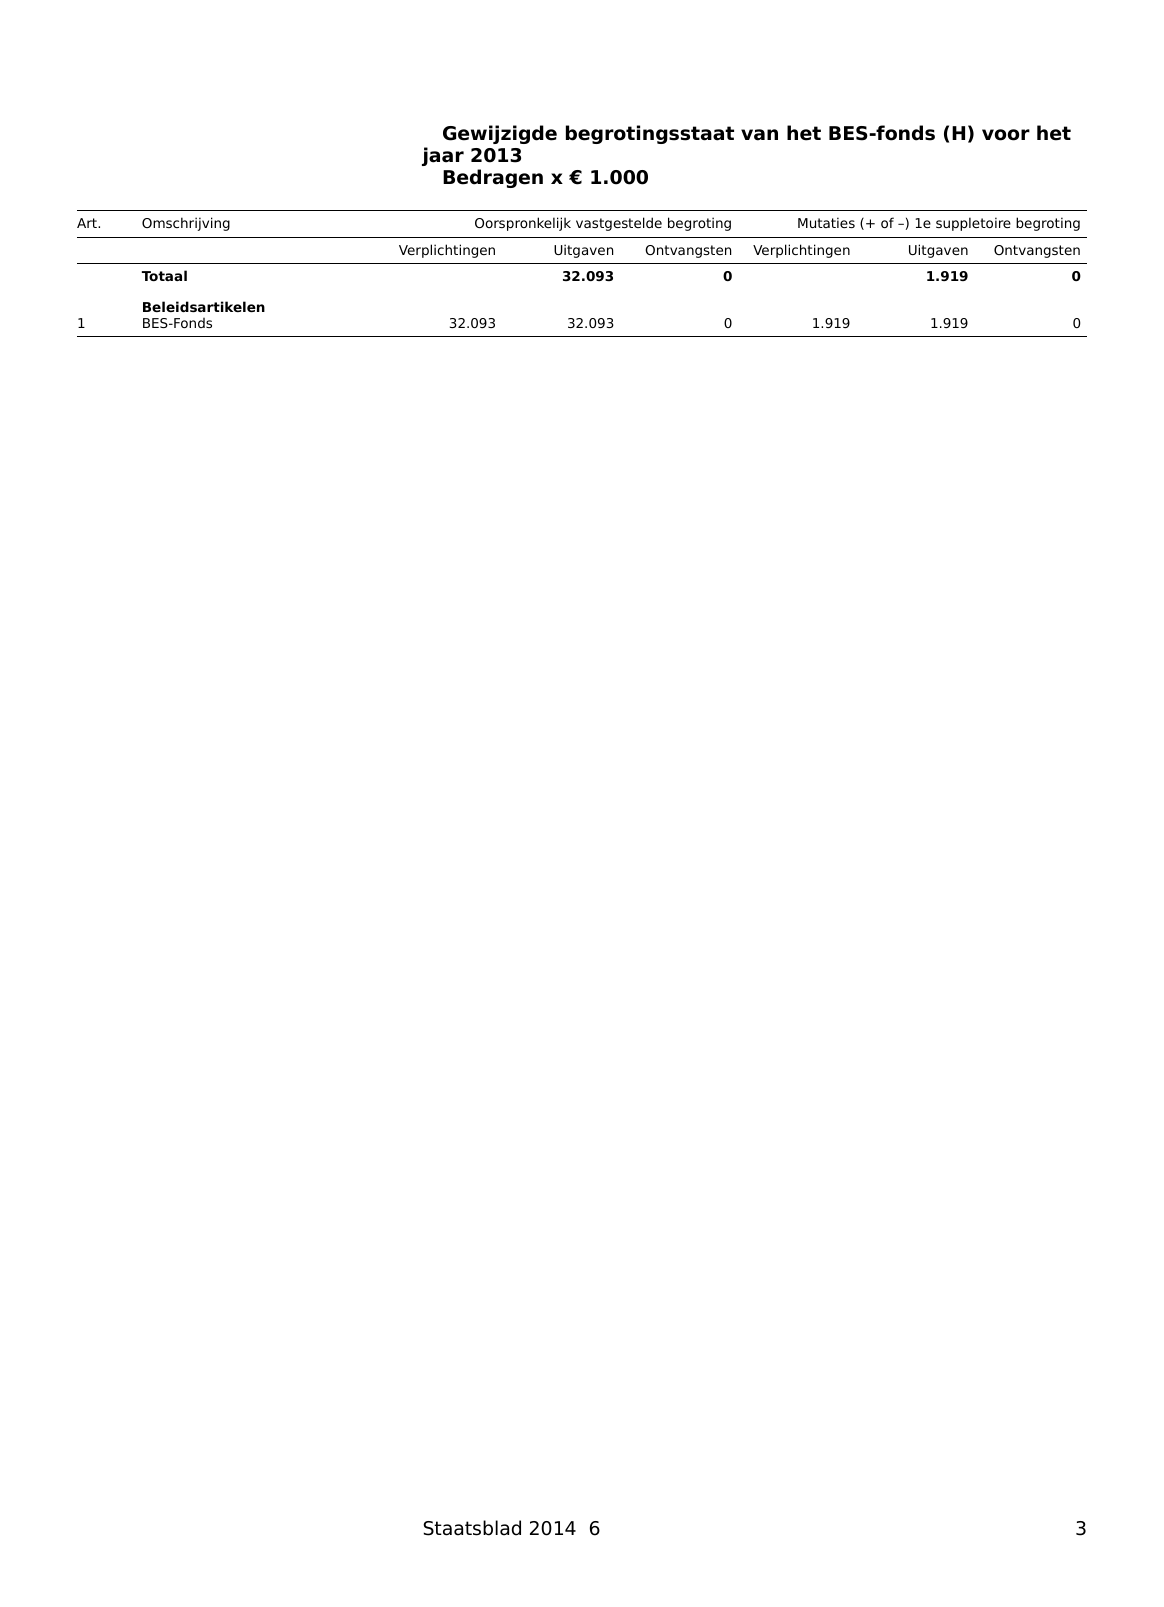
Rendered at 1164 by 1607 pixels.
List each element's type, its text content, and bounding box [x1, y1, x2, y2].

table_cell [136, 284, 384, 300]
table_cell [502, 284, 620, 300]
table_cell 1 [77, 316, 136, 336]
table_cell [738, 264, 856, 284]
table_cell BES-Fonds [136, 316, 384, 336]
table_cell [856, 300, 974, 316]
table_cell 1.919 [856, 316, 974, 336]
table_cell [384, 264, 502, 284]
table_cell 32.093 [502, 264, 620, 284]
table_cell [856, 284, 974, 300]
table_cell [620, 284, 738, 300]
table_cell Totaal [136, 264, 384, 284]
table_header Mutaties (+ of –) 1e suppletoire begroting [738, 211, 1087, 237]
table_cell [974, 284, 1087, 300]
table_cell Beleidsartikelen [136, 300, 384, 316]
table_cell [136, 238, 384, 263]
table_cell [77, 264, 136, 284]
table_cell [974, 300, 1087, 316]
table_cell [738, 300, 856, 316]
table_cell Ontvangsten [974, 238, 1087, 263]
table_cell [77, 300, 136, 316]
table_cell [77, 238, 136, 263]
table_cell [502, 300, 620, 316]
table_cell 0 [974, 316, 1087, 336]
table_cell Verplichtingen [384, 238, 502, 263]
table_cell 0 [620, 264, 738, 284]
table_cell 1.919 [856, 264, 974, 284]
table_cell [384, 300, 502, 316]
table_cell Verplichtingen [738, 238, 856, 263]
table_cell Ontvangsten [620, 238, 738, 263]
table_cell Uitgaven [502, 238, 620, 263]
table_header Omschrijving [136, 211, 384, 237]
table_header Oorspronkelijk vastgestelde begroting [384, 211, 738, 237]
table_cell 32.093 [502, 316, 620, 336]
text Bedragen x € 1.000 [422, 167, 1087, 188]
table_header Art. [77, 211, 136, 237]
table_cell 0 [620, 316, 738, 336]
table_cell 1.919 [738, 316, 856, 336]
table_cell [738, 284, 856, 300]
table_cell [384, 284, 502, 300]
table_cell 32.093 [384, 316, 502, 336]
table_cell [77, 284, 136, 300]
table_cell [620, 300, 738, 316]
table_cell Uitgaven [856, 238, 974, 263]
table_cell 0 [974, 264, 1087, 284]
text Gewijzigde begrotingsstaat van het BES-fonds (H) voor het jaar 2013 [422, 123, 1087, 167]
